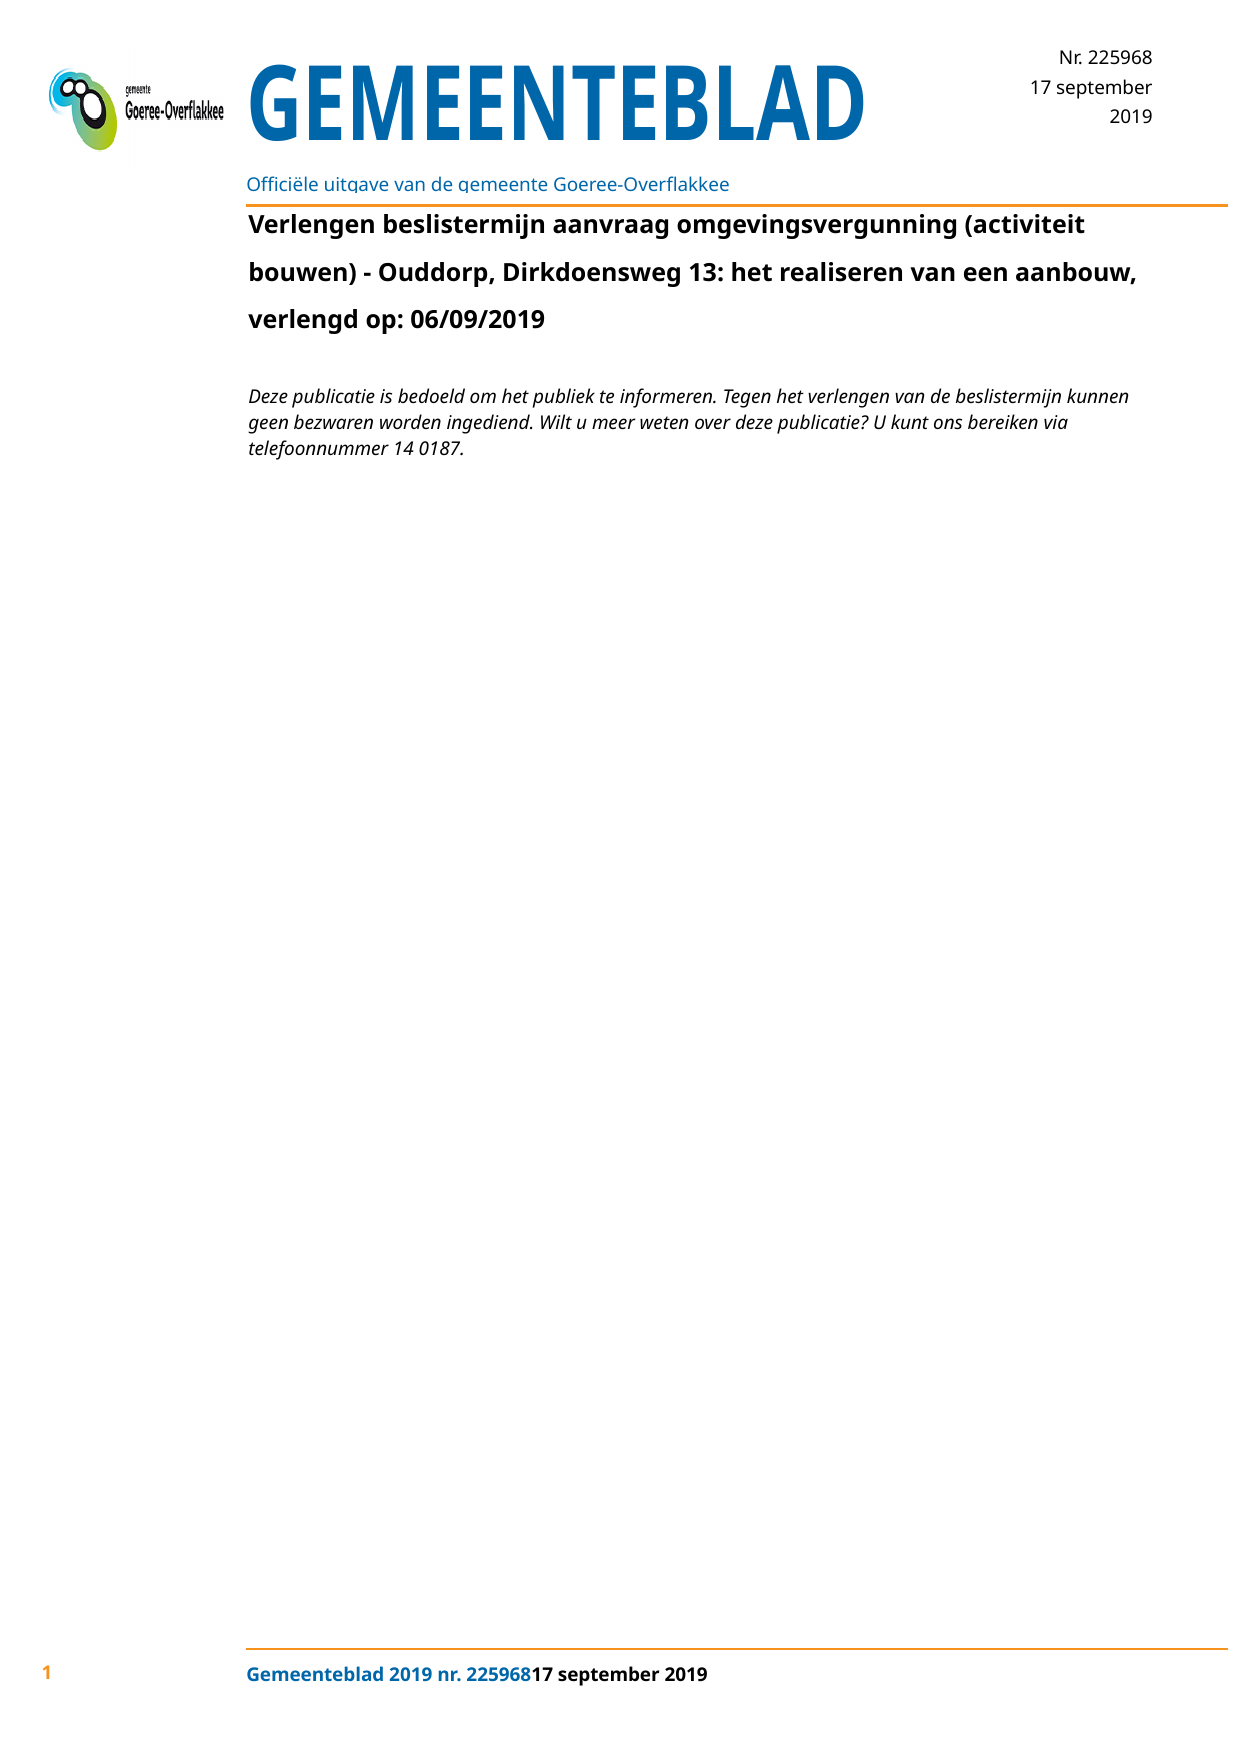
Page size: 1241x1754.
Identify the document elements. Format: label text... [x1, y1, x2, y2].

text Deze publicatie is bedoeld om het publiek te informeren. Tegen het verlengen van de beslistermijn kunnen geen bezwaren worden ingediend. Wilt u meer weten over deze publicatie? U kunt ons bereiken via telefoonnummer 14 0187. [248, 384, 1152, 461]
text Verlengen beslistermijn aanvraag omgevingsvergunning (activiteit bouwen) - Ouddorp, Dirkdoensweg 13: het realiseren van een aanbouw, verlengd op: 06/09/2019 [248, 207, 1152, 336]
picture [41, 47, 231, 172]
